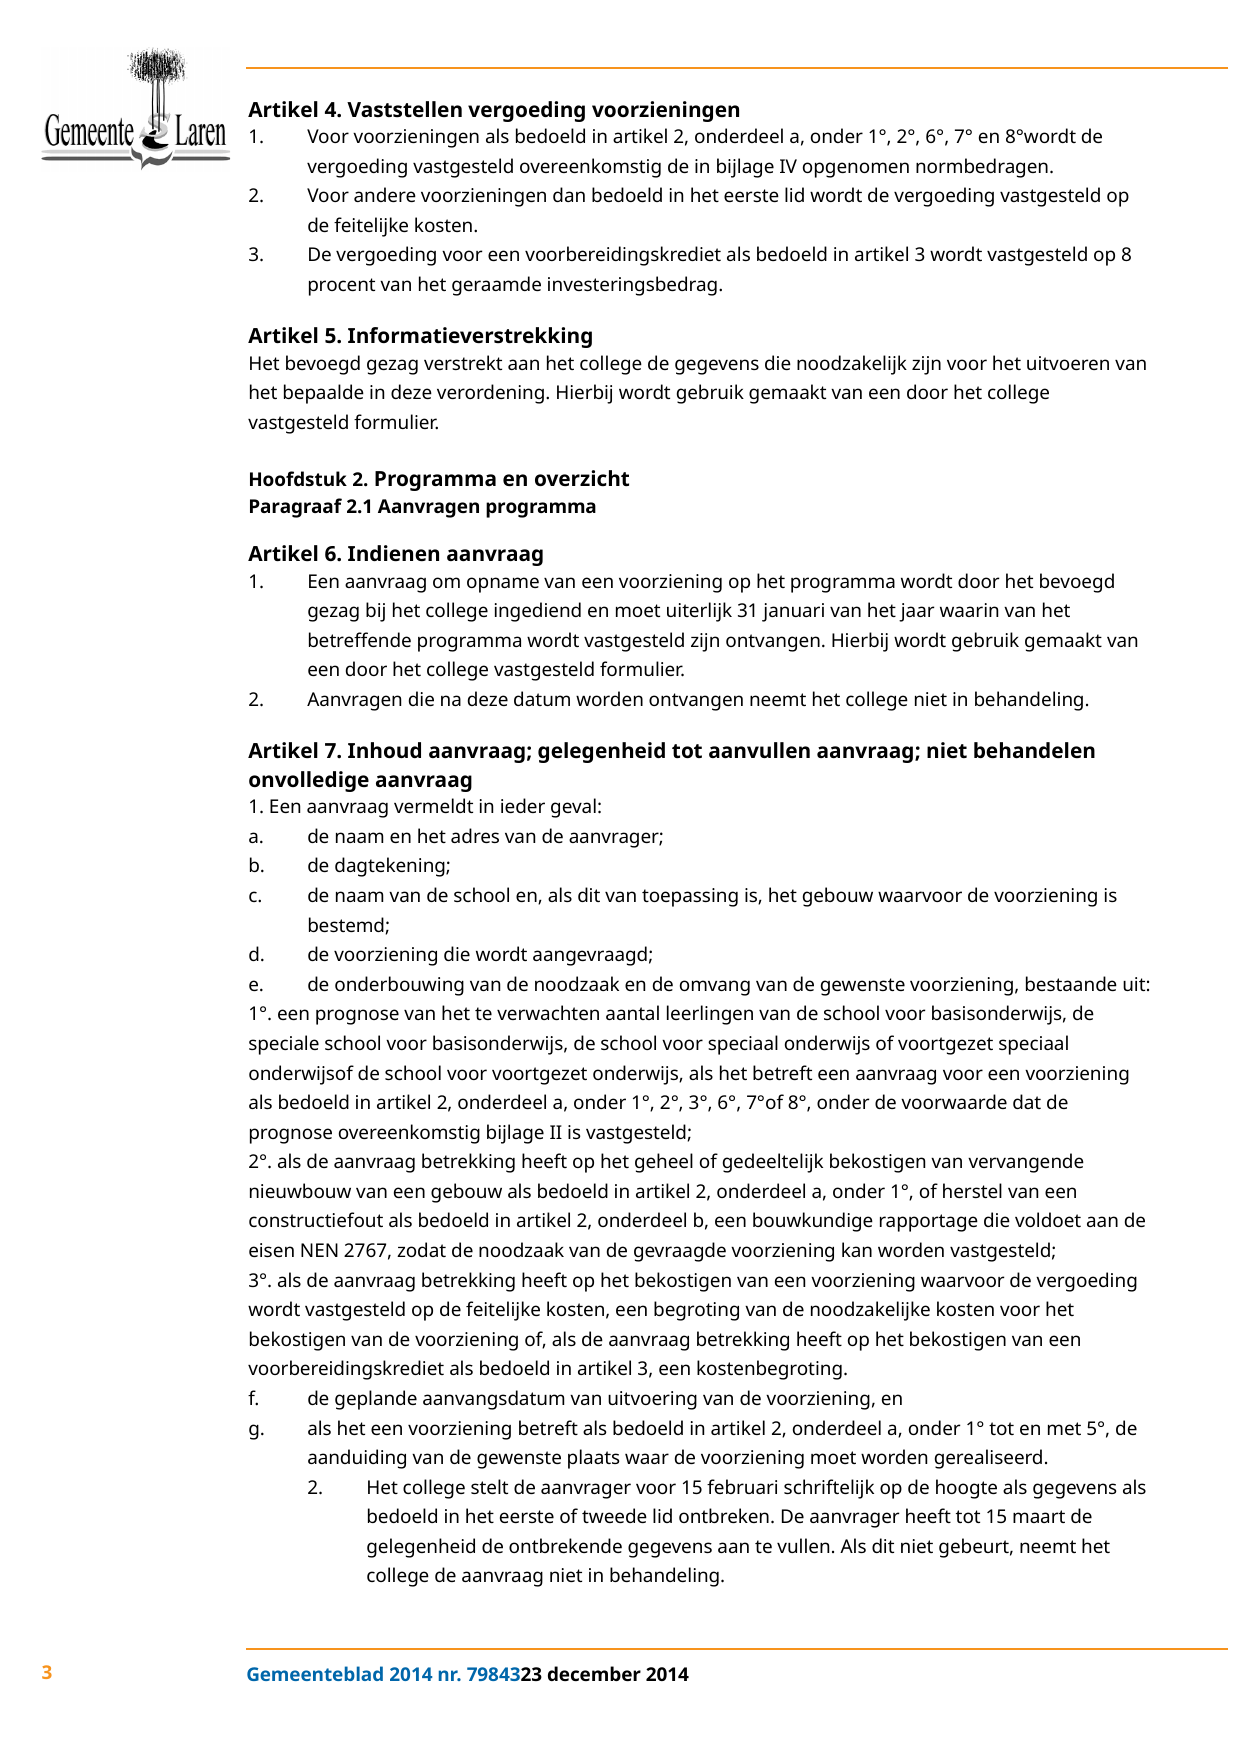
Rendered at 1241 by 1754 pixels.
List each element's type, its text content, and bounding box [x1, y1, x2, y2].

text Het bevoegd gezag verstrekt aan het college de gegevens die noodzakelijk zijn voor het uitvoeren van het bepaalde in deze verordening. Hierbij wordt gebruik gemaakt van een door het college vastgesteld formulier. [248, 350, 1152, 435]
text Artikel 6. Indienen aanvraag [248, 539, 1152, 568]
list Het college stelt de aanvrager voor 15 februari schriftelijk op de hoogte als gegevens als bedoeld in het eerste of tweede lid ontbreken. De aanvrager heeft tot 15 maart de gelegenheid de ontbrekende gegevens aan te vullen. Als dit niet gebeurt, neemt het college de aanvraag niet in behandeling. [307, 1474, 1152, 1588]
list de voorziening die wordt aangevraagd; [248, 941, 1152, 967]
text Artikel 7. Inhoud aanvraag; gelegenheid tot aanvullen aanvraag; niet behandelen onvolledige aanvraag [248, 737, 1152, 793]
list de onderbouwing van de noodzaak en de omvang van de gewenste voorziening, bestaande uit: [248, 971, 1152, 997]
picture [41, 47, 231, 172]
list de naam van de school en, als dit van toepassing is, het gebouw waarvoor de voorziening is bestemd; [248, 882, 1152, 938]
text 3°. als de aanvraag betrekking heeft op het bekostigen van een voorziening waarvoor de vergoeding wordt vastgesteld op de feitelijke kosten, een begroting van de noodzakelijke kosten voor het bekostigen van de voorziening of, als de aanvraag betrekking heeft op het bekostigen van een voorbereidingskrediet als bedoeld in artikel 3, een kostenbegroting. [248, 1267, 1152, 1381]
text Artikel 5. Informatieverstrekking [248, 322, 1152, 350]
list de naam en het adres van de aanvrager; [248, 823, 1152, 849]
text 2°. als de aanvraag betrekking heeft op het geheel of gedeeltelijk bekostigen van vervangende nieuwbouw van een gebouw als bedoeld in artikel 2, onderdeel a, onder 1°, of herstel van een constructiefout als bedoeld in artikel 2, onderdeel b, een bouwkundige rapportage die voldoet aan de eisen NEN 2767, zodat de noodzaak van de gevraagde voorziening kan worden vastgesteld; [248, 1148, 1152, 1263]
list de dagtekening; [248, 853, 1152, 878]
text Artikel 4. Vaststellen vergoeding voorzieningen [248, 95, 1152, 123]
list de geplande aanvangsdatum van uitvoering van de voorziening, en [248, 1385, 1152, 1411]
list Een aanvraag om opname van een voorziening op het programma wordt door het bevoegd gezag bij het college ingediend en moet uiterlijk 31 januari van het jaar waarin van het betreffende programma wordt vastgesteld zijn ontvangen. Hierbij wordt gebruik gemaakt van een door het college vastgesteld formulier. [248, 568, 1152, 682]
list Voor andere voorzieningen dan bedoeld in het eerste lid wordt de vergoeding vastgesteld op de feitelijke kosten. [248, 182, 1152, 238]
text 1°. een prognose van het te verwachten aantal leerlingen van de school voor basisonderwijs, de speciale school voor basisonderwijs, de school voor speciaal onderwijs of voortgezet speciaal onderwijsof de school voor voortgezet onderwijs, als het betreft een aanvraag voor een voorziening als bedoeld in artikel 2, onderdeel a, onder 1°, 2°, 3°, 6°, 7°of 8°, onder de voorwaarde dat de prognose overeenkomstig bijlage II is vastgesteld; [248, 1001, 1152, 1145]
text Hoofdstuk 2. Programma en overzicht [248, 464, 1152, 493]
list Voor voorzieningen als bedoeld in artikel 2, onderdeel a, onder 1°, 2°, 6°, 7° en 8°wordt de vergoeding vastgesteld overeenkomstig de in bijlage IV opgenomen normbedragen. [248, 123, 1152, 178]
list De vergoeding voor een voorbereidingskrediet als bedoeld in artikel 3 wordt vastgesteld op 8 procent van het geraamde investeringsbedrag. [248, 242, 1152, 297]
text Paragraaf 2.1 Aanvragen programma [248, 493, 1152, 519]
text 1. Een aanvraag vermeldt in ieder geval: [248, 793, 1152, 819]
list Aanvragen die na deze datum worden ontvangen neemt het college niet in behandeling. [248, 686, 1152, 712]
list als het een voorziening betreft als bedoeld in artikel 2, onderdeel a, onder 1° tot en met 5°, de aanduiding van de gewenste plaats waar de voorziening moet worden gerealiseerd. [248, 1415, 1152, 1470]
